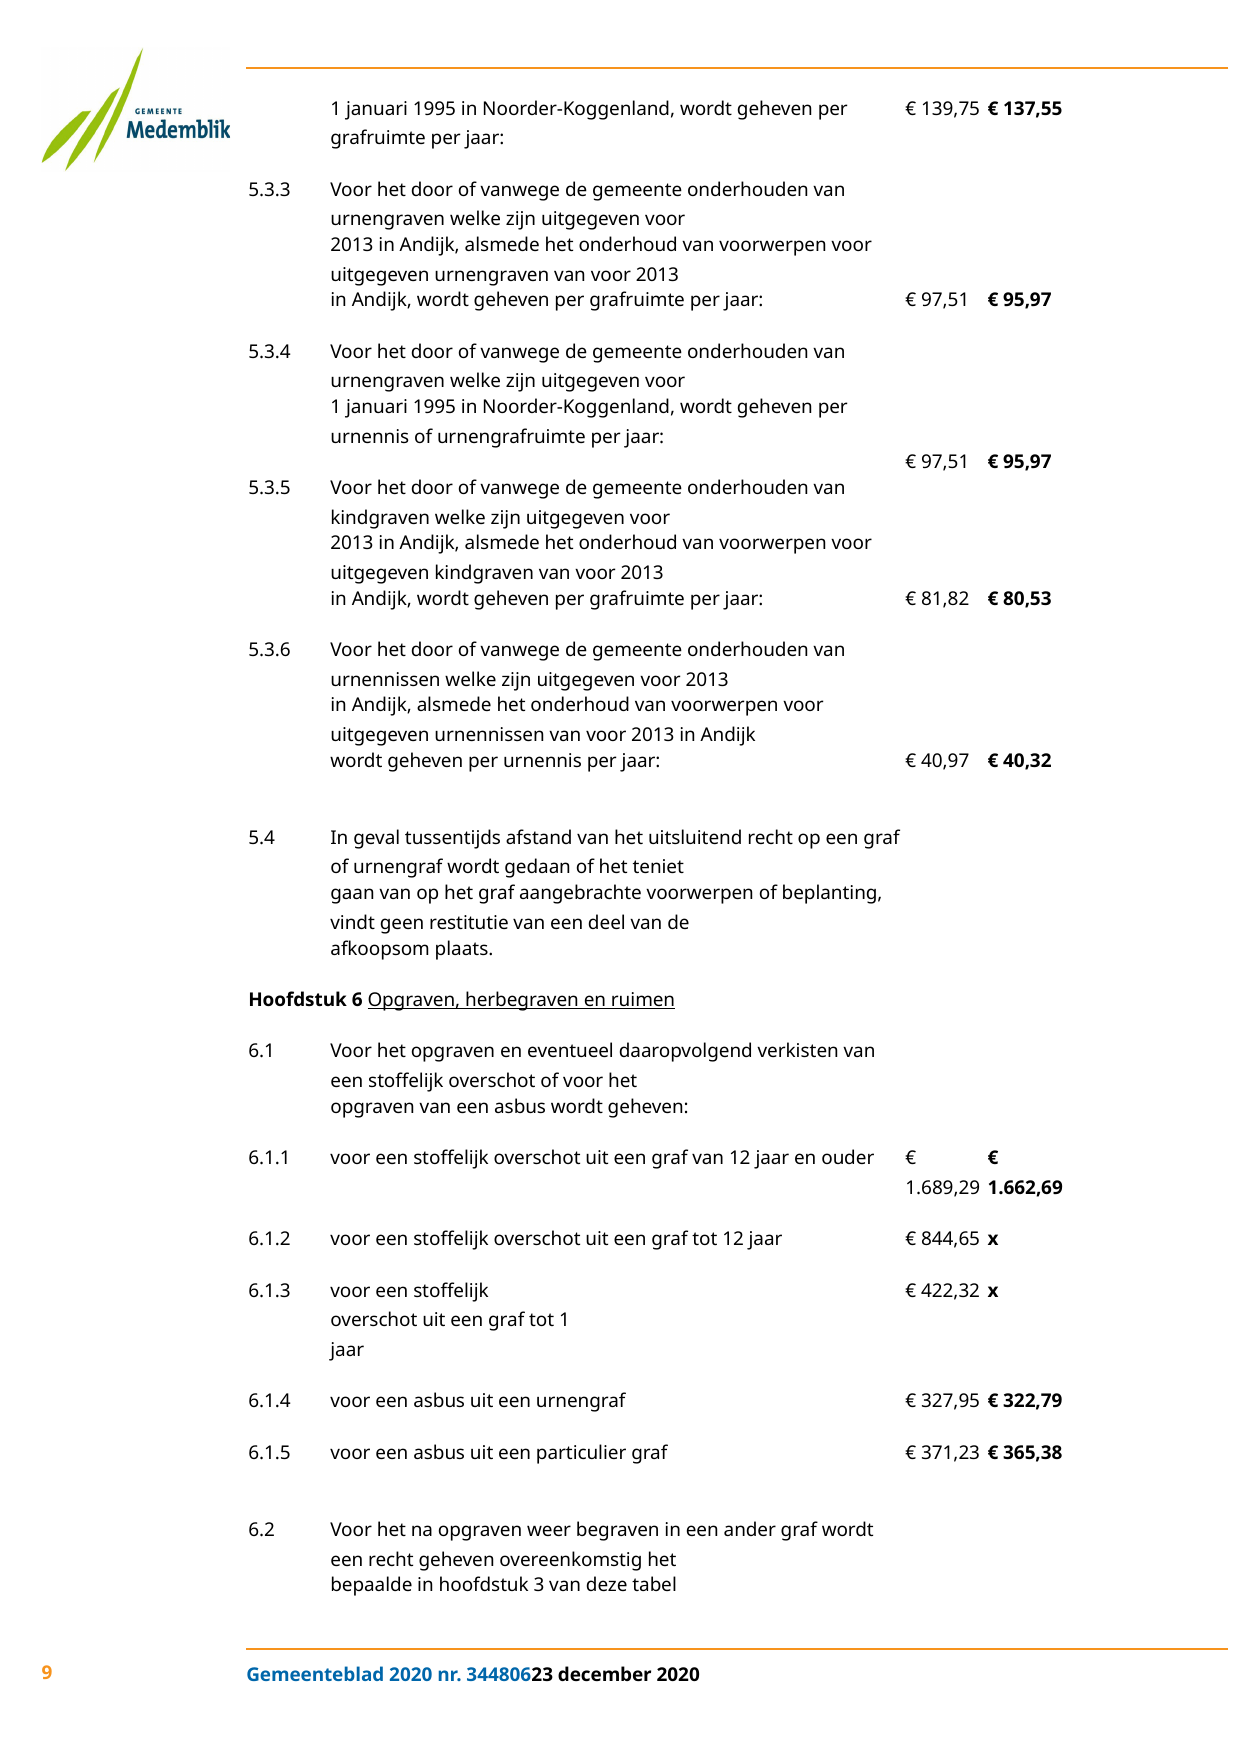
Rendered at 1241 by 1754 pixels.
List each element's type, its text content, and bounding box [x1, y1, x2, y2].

table_cell € 327,95 [905, 1388, 987, 1413]
table_cell [248, 611, 330, 636]
table_cell [330, 1413, 412, 1439]
table_cell € 95,97 [987, 286, 1069, 312]
table_cell [577, 1200, 659, 1226]
table_cell [330, 312, 905, 338]
table_cell € 1.689,29 [905, 1145, 987, 1200]
table_cell [659, 1362, 741, 1388]
table_cell [823, 1119, 905, 1144]
table_cell [494, 1251, 577, 1277]
table_cell [905, 150, 987, 176]
table_cell [1069, 338, 1152, 393]
table_cell [330, 1251, 412, 1277]
table_cell [905, 961, 987, 986]
table_cell [741, 1012, 823, 1038]
table_cell afkoopsom plaats. [330, 935, 905, 961]
table_cell [905, 530, 987, 585]
table_cell Voor het door of vanwege de gemeente onderhouden van urnengraven welke zijn uitgegeven voor [330, 338, 905, 393]
table_cell [905, 1119, 987, 1144]
table_cell [659, 1413, 741, 1439]
table_cell [1069, 176, 1152, 231]
table_cell [248, 1012, 330, 1038]
table_cell [905, 1491, 987, 1516]
table_cell [987, 1093, 1069, 1119]
table_cell [1069, 1093, 1152, 1119]
table_cell 2013 in Andijk, alsmede het onderhoud van voorwerpen voor uitgegeven kindgraven van voor 2013 [330, 530, 905, 585]
table_cell [987, 312, 1069, 338]
table_cell [905, 1465, 987, 1491]
table_cell [248, 150, 330, 176]
table_cell [905, 1413, 987, 1439]
table_cell [1069, 449, 1152, 474]
table_cell [248, 1251, 330, 1277]
table_cell [741, 1251, 823, 1277]
table_cell [412, 1012, 494, 1038]
table_cell [987, 1413, 1069, 1439]
table_cell [1069, 286, 1152, 312]
table_cell [1069, 150, 1152, 176]
table_cell [330, 1362, 412, 1388]
table_cell [905, 773, 987, 798]
table_cell [905, 880, 987, 935]
table_cell [1069, 474, 1152, 529]
table_cell gaan van op het graf aangebrachte voorwerpen of beplanting, vindt geen restitutie van een deel van de [330, 880, 905, 935]
table_cell [987, 1465, 1069, 1491]
table_cell [1069, 231, 1152, 286]
table_cell [577, 1251, 659, 1277]
table_cell [823, 1251, 905, 1277]
table_cell [1069, 1200, 1152, 1226]
table_cell [1069, 961, 1152, 986]
table_cell [987, 1251, 1069, 1277]
table_cell voor een stoffelijk overschot uit een graf tot 1 jaar [330, 1277, 577, 1362]
table_cell [1069, 692, 1152, 747]
table_cell [577, 1119, 659, 1144]
table_cell [577, 961, 659, 986]
table_cell [823, 1413, 905, 1439]
table_cell [494, 1012, 577, 1038]
table_cell [987, 1200, 1069, 1226]
table_cell [741, 1277, 823, 1362]
table_cell [1069, 824, 1152, 879]
table_cell [659, 1119, 741, 1144]
table_cell [905, 474, 987, 529]
table_cell [248, 747, 330, 773]
table_cell 6.2 [248, 1516, 330, 1572]
table_cell [330, 611, 905, 636]
table_cell [905, 611, 987, 636]
table_cell 1 januari 1995 in Noorder-Koggenland, wordt geheven per urnennis of urnengrafruimte per jaar: [330, 393, 905, 448]
table_cell [987, 474, 1069, 529]
table_cell [905, 1038, 987, 1093]
table_cell [905, 1362, 987, 1388]
table_cell Voor het door of vanwege de gemeente onderhouden van urnennissen welke zijn uitgegeven voor 2013 [330, 636, 905, 692]
table_cell [987, 799, 1069, 824]
table_cell [1069, 585, 1152, 611]
table_cell [987, 176, 1069, 231]
table_cell [412, 961, 494, 986]
table_cell [987, 231, 1069, 286]
table_cell 5.4 [248, 824, 330, 879]
table_cell [987, 773, 1069, 798]
table_cell [905, 1012, 987, 1038]
table_cell [248, 1413, 330, 1439]
table_cell [905, 636, 987, 692]
table_cell [987, 935, 1069, 961]
table_cell Voor het na opgraven weer begraven in een ander graf wordt een recht geheven overeenkomstig het [330, 1516, 905, 1572]
table_cell [905, 393, 987, 448]
table_cell x [987, 1277, 1069, 1362]
table_cell [248, 530, 330, 585]
table_cell [987, 961, 1069, 986]
table_cell [905, 824, 987, 879]
table_cell [1069, 312, 1152, 338]
table_cell [248, 231, 330, 286]
table_cell [741, 1200, 823, 1226]
table_cell [987, 611, 1069, 636]
table_cell [823, 1200, 905, 1226]
table_cell [330, 1119, 412, 1144]
table_cell [1069, 611, 1152, 636]
table_cell [987, 692, 1069, 747]
table_cell [987, 1491, 1069, 1516]
table_cell [1069, 935, 1152, 961]
table_cell 5.3.6 [248, 636, 330, 692]
table_cell [987, 824, 1069, 879]
table_cell [248, 585, 330, 611]
table_cell [741, 1491, 823, 1516]
table_cell [412, 1362, 494, 1388]
table_cell [248, 95, 330, 150]
table_cell [659, 1251, 741, 1277]
table_cell [823, 1491, 905, 1516]
table_cell [987, 1362, 1069, 1388]
table_cell [412, 1251, 494, 1277]
table_cell [905, 986, 987, 1012]
table_cell € 365,38 [987, 1439, 1069, 1465]
table_cell [1069, 393, 1152, 448]
table_cell € 40,97 [905, 747, 987, 773]
table_cell [741, 1362, 823, 1388]
table_cell [577, 1362, 659, 1388]
table_cell [248, 880, 330, 935]
table_cell [577, 1012, 659, 1038]
table_cell [987, 880, 1069, 935]
table_cell [659, 961, 741, 986]
table_cell € 81,82 [905, 585, 987, 611]
table_cell [905, 692, 987, 747]
table_cell voor een asbus uit een particulier graf [330, 1439, 905, 1465]
table_cell [412, 1413, 494, 1439]
table_cell € 844,65 [905, 1226, 987, 1251]
table_cell [330, 961, 412, 986]
table_cell € 40,32 [987, 747, 1069, 773]
table_cell [1069, 1516, 1152, 1572]
table_cell [905, 1572, 987, 1597]
table_cell voor een stoffelijk overschot uit een graf tot 12 jaar [330, 1226, 905, 1251]
table_cell [987, 530, 1069, 585]
table_cell 6.1.2 [248, 1226, 330, 1251]
table_cell [1069, 1226, 1152, 1251]
table_cell [248, 1093, 330, 1119]
table_cell [248, 692, 330, 747]
table_cell 5.3.5 [248, 474, 330, 529]
table_cell wordt geheven per urnennis per jaar: [330, 747, 905, 773]
table_cell [1069, 1038, 1152, 1093]
table_cell [905, 176, 987, 231]
table_cell [1069, 1388, 1152, 1413]
table_cell in Andijk, alsmede het onderhoud van voorwerpen voor uitgegeven urnennissen van voor 2013 in Andijk [330, 692, 905, 747]
table_cell [248, 1465, 330, 1491]
table_cell [659, 1491, 741, 1516]
table_cell [577, 1277, 659, 1362]
table_cell [659, 1200, 741, 1226]
table_cell [330, 150, 905, 176]
table_cell [330, 1200, 412, 1226]
table_cell [741, 1413, 823, 1439]
table_cell € 95,97 [987, 449, 1069, 474]
table_cell 6.1.4 [248, 1388, 330, 1413]
table_cell [1069, 1465, 1152, 1491]
table_cell [987, 1572, 1069, 1597]
table_cell [248, 393, 330, 448]
picture [41, 47, 231, 172]
table_cell [1069, 1119, 1152, 1144]
table_cell [659, 1012, 741, 1038]
table_cell [248, 1572, 330, 1597]
table_cell € 1.662,69 [987, 1145, 1069, 1200]
table_cell [577, 1465, 659, 1491]
table_cell 6.1.5 [248, 1439, 330, 1465]
table_cell [741, 1119, 823, 1144]
table_cell [987, 338, 1069, 393]
table_cell € 322,79 [987, 1388, 1069, 1413]
table_cell [248, 961, 330, 986]
table_cell [823, 1093, 905, 1119]
table_cell [987, 393, 1069, 448]
table_cell [1069, 1251, 1152, 1277]
table_cell voor een stoffelijk overschot uit een graf van 12 jaar en ouder [330, 1145, 905, 1200]
table_cell [905, 1251, 987, 1277]
table_cell [905, 338, 987, 393]
table_cell Voor het door of vanwege de gemeente onderhouden van urnengraven welke zijn uitgegeven voor [330, 176, 905, 231]
table_cell voor een asbus uit een urnengraf [330, 1388, 905, 1413]
table_cell [1069, 773, 1152, 798]
table_cell 1 januari 1995 in Noorder-Koggenland, wordt geheven per grafruimte per jaar: [330, 95, 905, 150]
table_cell [494, 1465, 577, 1491]
table_cell [494, 1362, 577, 1388]
table_cell 6.1.1 [248, 1145, 330, 1200]
table_cell [330, 1465, 412, 1491]
table_cell [1069, 747, 1152, 773]
table_cell in Andijk, wordt geheven per grafruimte per jaar: [330, 286, 905, 312]
table_cell [823, 1277, 905, 1362]
table_cell In geval tussentijds afstand van het uitsluitend recht op een graf of urnengraf wordt gedaan of het teniet [330, 824, 905, 879]
table_cell € 97,51 [905, 449, 987, 474]
table_cell [330, 1491, 577, 1516]
table_cell [987, 636, 1069, 692]
table_cell [823, 961, 905, 986]
table_cell [248, 773, 330, 798]
table_cell [248, 1119, 330, 1144]
table_cell [248, 935, 330, 961]
table_cell [248, 1491, 330, 1516]
table_cell [1069, 880, 1152, 935]
table_cell [248, 1200, 330, 1226]
table_cell [1069, 1413, 1152, 1439]
table_cell [330, 799, 905, 824]
table_cell € 422,32 [905, 1277, 987, 1362]
table_cell € 80,53 [987, 585, 1069, 611]
table_cell [494, 1413, 577, 1439]
table_cell bepaalde in hoofdstuk 3 van deze tabel [330, 1572, 905, 1597]
table_cell x [987, 1226, 1069, 1251]
table_cell [1069, 1145, 1152, 1200]
table_cell [905, 1516, 987, 1572]
table_cell [741, 1465, 823, 1491]
table_cell [905, 312, 987, 338]
table_cell in Andijk, wordt geheven per grafruimte per jaar: [330, 585, 905, 611]
table_cell 6.1 [248, 1038, 330, 1093]
table_cell [1069, 1491, 1152, 1516]
table_cell [905, 935, 987, 961]
table_cell Voor het door of vanwege de gemeente onderhouden van kindgraven welke zijn uitgegeven voor [330, 474, 905, 529]
table_cell [577, 1413, 659, 1439]
table_cell € 97,51 [905, 286, 987, 312]
table_cell 6.1.3 [248, 1277, 330, 1362]
table_cell [1069, 1572, 1152, 1597]
table_cell [987, 1119, 1069, 1144]
table_cell [248, 312, 330, 338]
table_cell [823, 1012, 905, 1038]
table_cell 5.3.3 [248, 176, 330, 231]
table_cell [248, 799, 330, 824]
table_cell [412, 1200, 494, 1226]
table_cell [987, 986, 1069, 1012]
table_cell [494, 1119, 577, 1144]
table_cell € 137,55 [987, 95, 1069, 150]
table_cell [987, 1012, 1069, 1038]
table_cell [1069, 1362, 1152, 1388]
table_cell € 371,23 [905, 1439, 987, 1465]
table_cell [248, 449, 330, 474]
table_cell [905, 1093, 987, 1119]
table_cell [823, 1362, 905, 1388]
table_cell Hoofdstuk 6 Opgraven, herbegraven en ruimen [248, 986, 905, 1012]
table_cell [494, 1200, 577, 1226]
table_cell [1069, 1277, 1152, 1362]
table_cell [905, 231, 987, 286]
table_cell [577, 1491, 659, 1516]
table_cell [987, 150, 1069, 176]
table_cell [1069, 636, 1152, 692]
table_cell [1069, 799, 1152, 824]
table_cell [659, 1465, 741, 1491]
table_cell [905, 1200, 987, 1226]
table_cell [412, 1119, 494, 1144]
table_cell [494, 961, 577, 986]
table_cell [905, 799, 987, 824]
table_cell Voor het opgraven en eventueel daaropvolgend verkisten van een stoffelijk overschot of voor het [330, 1038, 905, 1093]
table_cell [1069, 1439, 1152, 1465]
table_cell [659, 1277, 741, 1362]
table_cell [823, 1465, 905, 1491]
table_cell [741, 961, 823, 986]
table_cell [987, 1038, 1069, 1093]
table_cell [330, 1012, 412, 1038]
table_cell opgraven van een asbus wordt geheven: [330, 1093, 823, 1119]
table_cell [987, 1516, 1069, 1572]
table_cell 5.3.4 [248, 338, 330, 393]
table_cell [1069, 95, 1152, 150]
table_cell 2013 in Andijk, alsmede het onderhoud van voorwerpen voor uitgegeven urnengraven van voor 2013 [330, 231, 905, 286]
table_cell [1069, 986, 1152, 1012]
table_cell [1069, 1012, 1152, 1038]
table_cell [248, 286, 330, 312]
table_cell € 139,75 [905, 95, 987, 150]
table_cell [330, 449, 905, 474]
table_cell [412, 1465, 494, 1491]
table_cell [1069, 530, 1152, 585]
table_cell [330, 773, 905, 798]
table_cell [248, 1362, 330, 1388]
